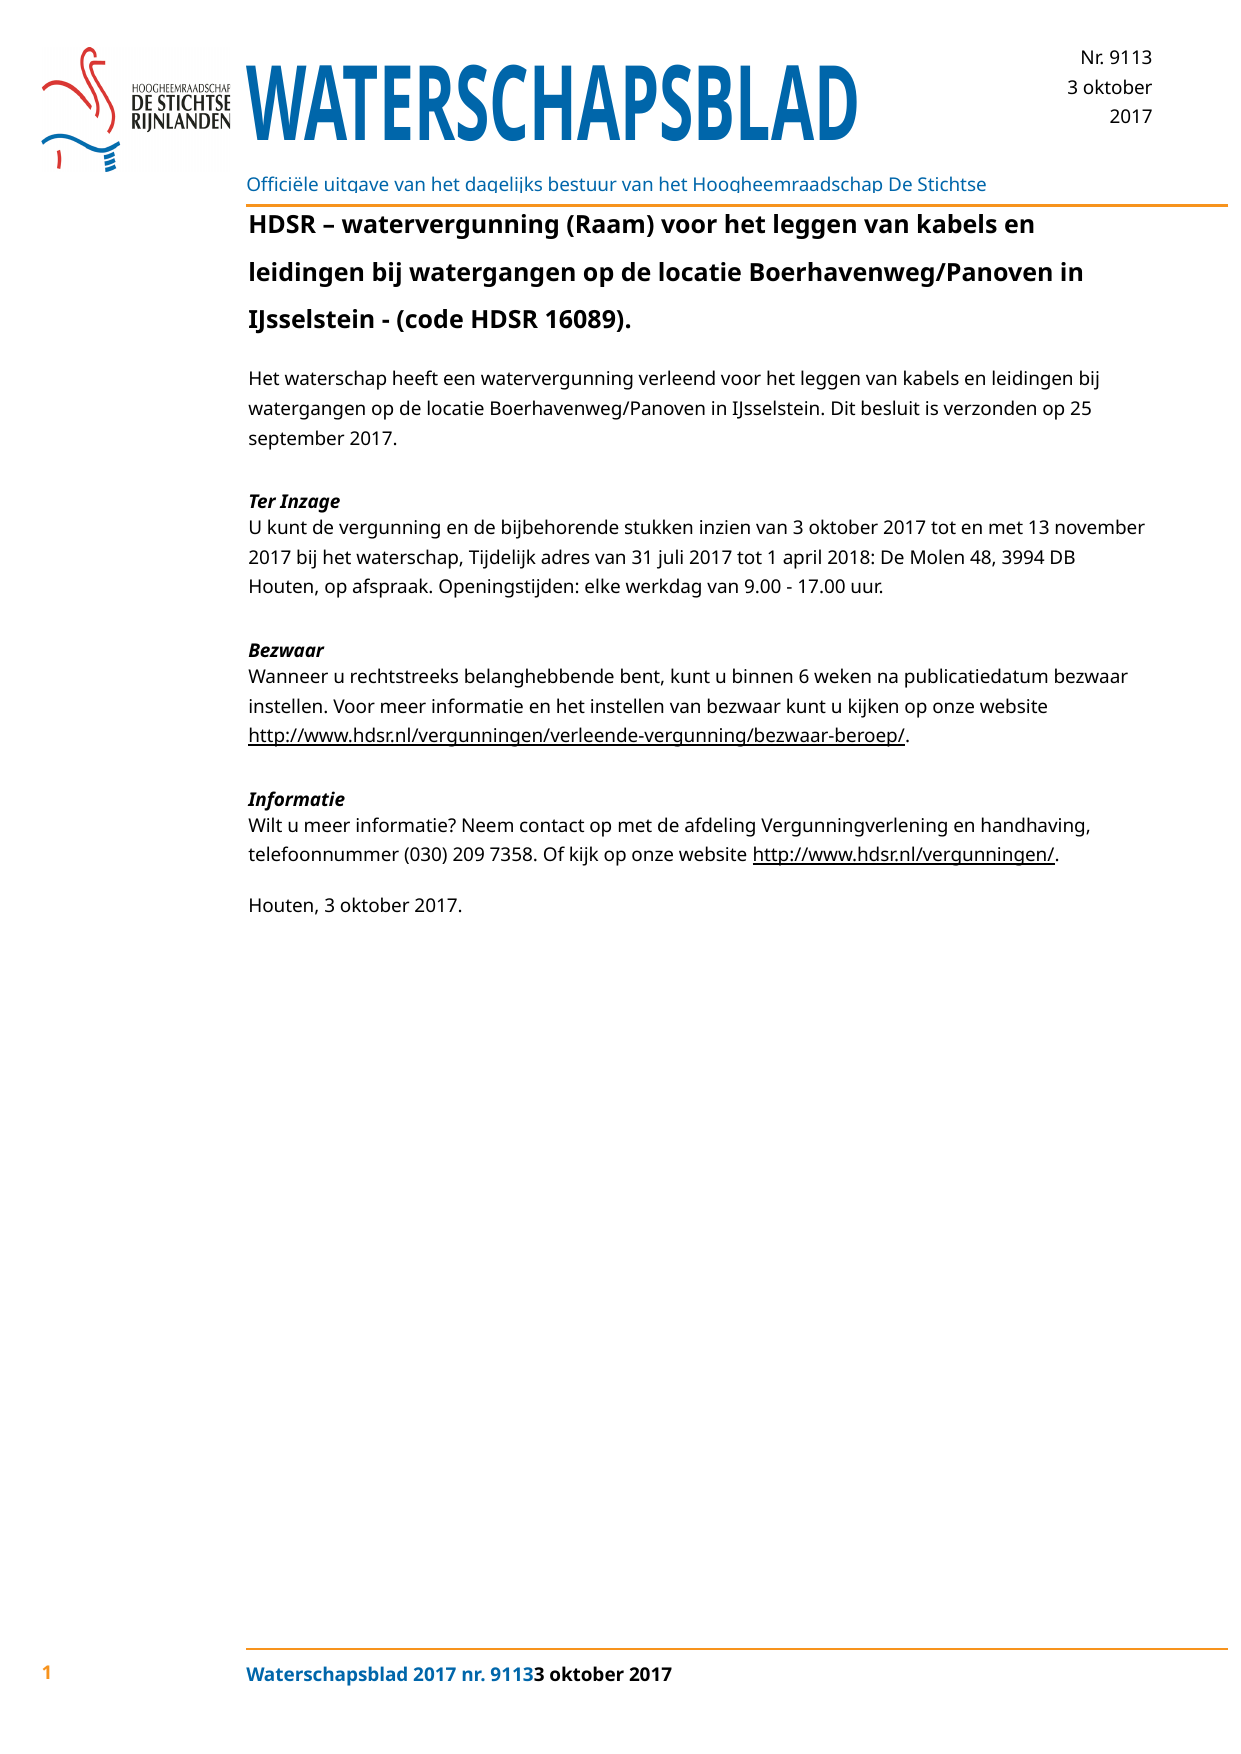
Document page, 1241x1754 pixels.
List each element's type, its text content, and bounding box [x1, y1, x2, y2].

text Informatie [248, 786, 1152, 812]
text Houten, 3 oktober 2017. [248, 892, 1152, 918]
text U kunt de vergunning en de bijbehorende stukken inzien van 3 oktober 2017 tot en met 13 november 2017 bij het waterschap, Tijdelijk adres van 31 juli 2017 tot 1 april 2018: De Molen 48, 3994 DB Houten, op afspraak. Openingstijden: elke werkdag van 9.00 - 17.00 uur. [248, 514, 1152, 599]
text Wilt u meer informatie? Neem contact op met de afdeling Vergunningverlening en handhaving, telefoonnummer (030) 209 7358. Of kijk op onze website http://www.hdsr.nl/vergunningen/. [248, 812, 1152, 867]
text Bezwaar [248, 637, 1152, 663]
picture [41, 47, 231, 172]
text HDSR – watervergunning (Raam) voor het leggen van kabels en leidingen bij watergangen op de locatie Boerhavenweg/Panoven in IJsselstein - (code HDSR 16089). [248, 207, 1152, 336]
text Wanneer u rechtstreeks belanghebbende bent, kunt u binnen 6 weken na publicatiedatum bezwaar instellen. Voor meer informatie en het instellen van bezwaar kunt u kijken op onze website http://www.hdsr.nl/vergunningen/verleende-vergunning/bezwaar-beroep/. [248, 663, 1152, 748]
text Het waterschap heeft een watervergunning verleend voor het leggen van kabels en leidingen bij watergangen op de locatie Boerhavenweg/Panoven in IJsselstein. Dit besluit is verzonden op 25 september 2017. [248, 366, 1152, 450]
text Ter Inzage [248, 489, 1152, 514]
